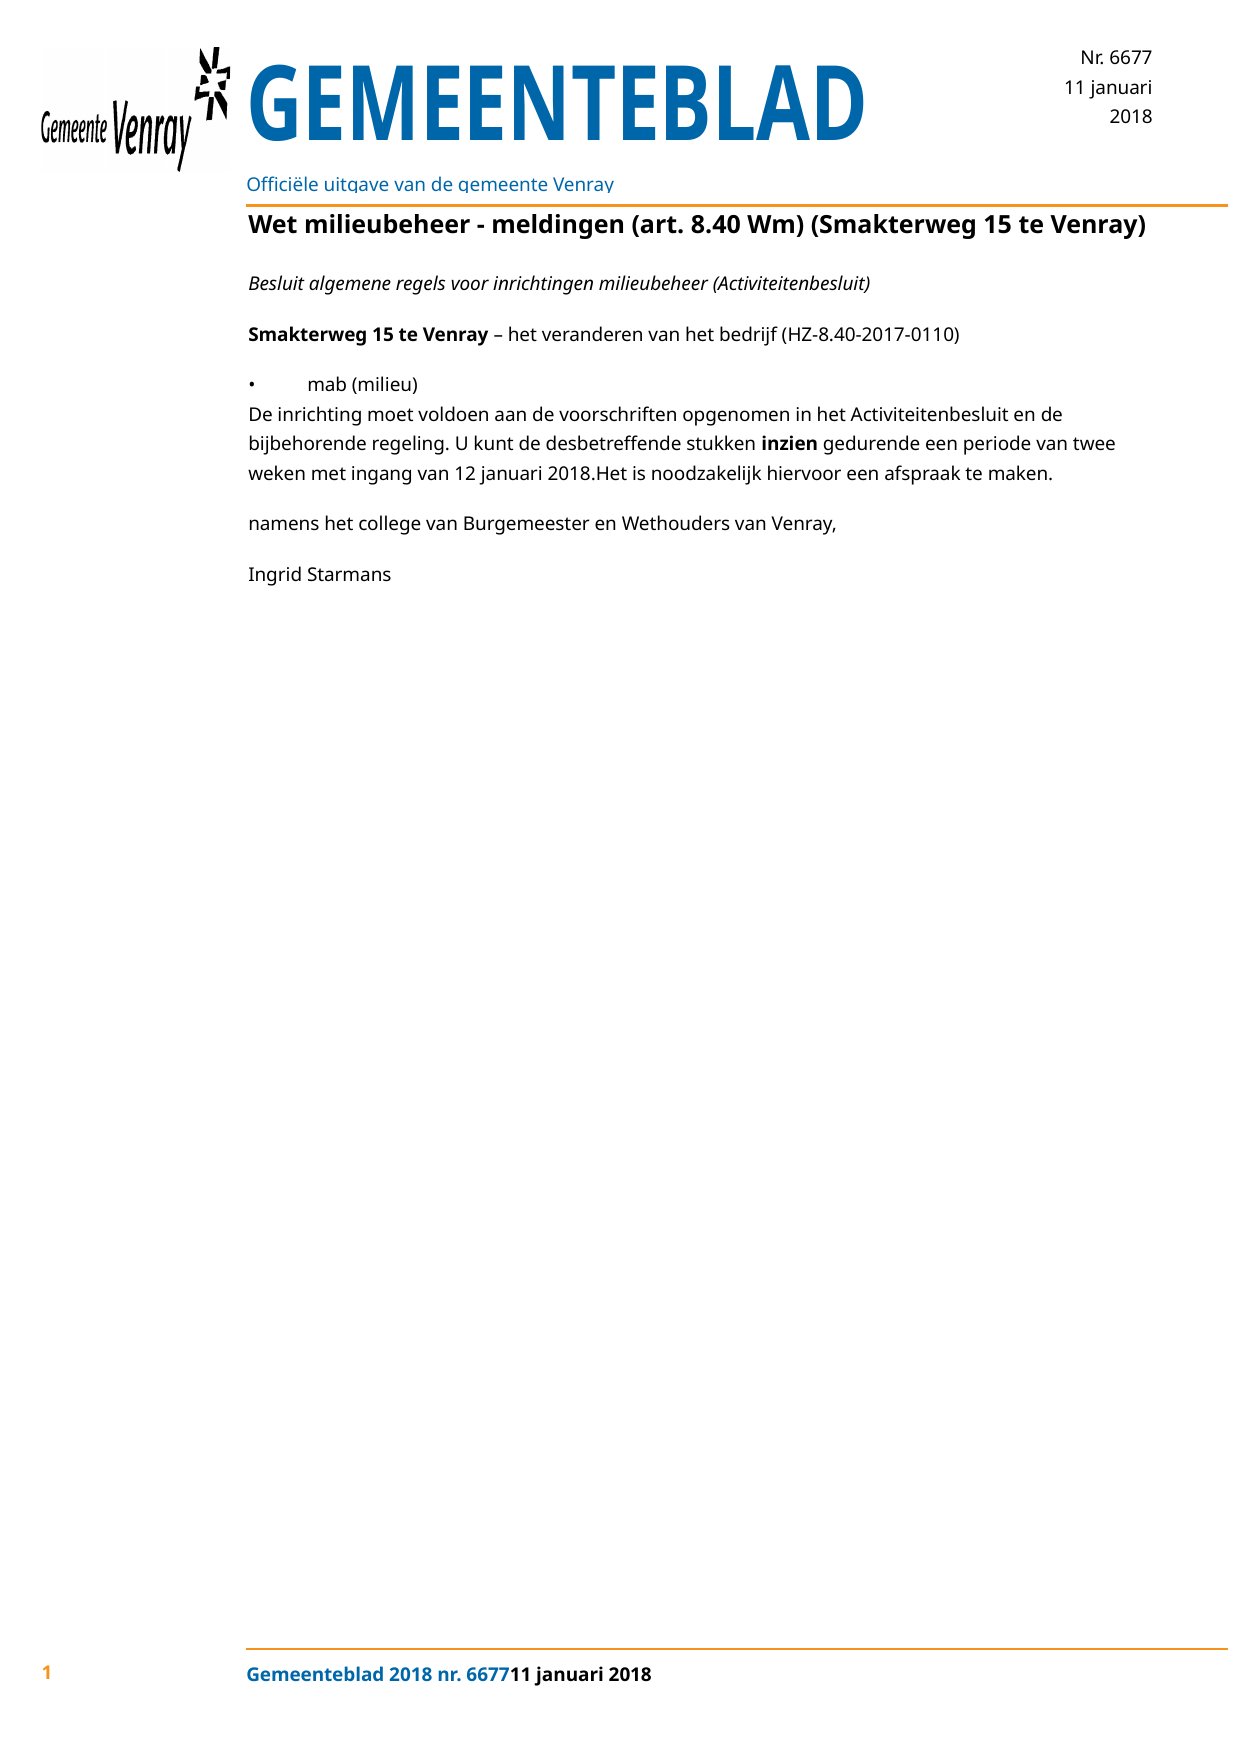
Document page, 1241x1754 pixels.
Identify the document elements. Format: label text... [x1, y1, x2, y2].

text Ingrid Starmans [248, 561, 1152, 586]
picture [41, 47, 231, 172]
text De inrichting moet voldoen aan de voorschriften opgenomen in het Activiteitenbesluit en de bijbehorende regeling. U kunt de desbetreffende stukken inzien gedurende een periode van twee weken met ingang van 12 januari 2018.Het is noodzakelijk hiervoor een afspraak te maken. [248, 401, 1152, 486]
text namens het college van Burgemeester en Wethouders van Venray, [248, 510, 1152, 536]
text Wet milieubeheer - meldingen (art. 8.40 Wm) (Smakterweg 15 te Venray) [248, 207, 1152, 241]
list mab (milieu) [248, 371, 1152, 397]
text Smakterweg 15 te Venray – het veranderen van het bedrijf (HZ-8.40-2017-0110) [248, 321, 1152, 346]
text Besluit algemene regels voor inrichtingen milieubeheer (Activiteitenbesluit) [248, 270, 1152, 296]
